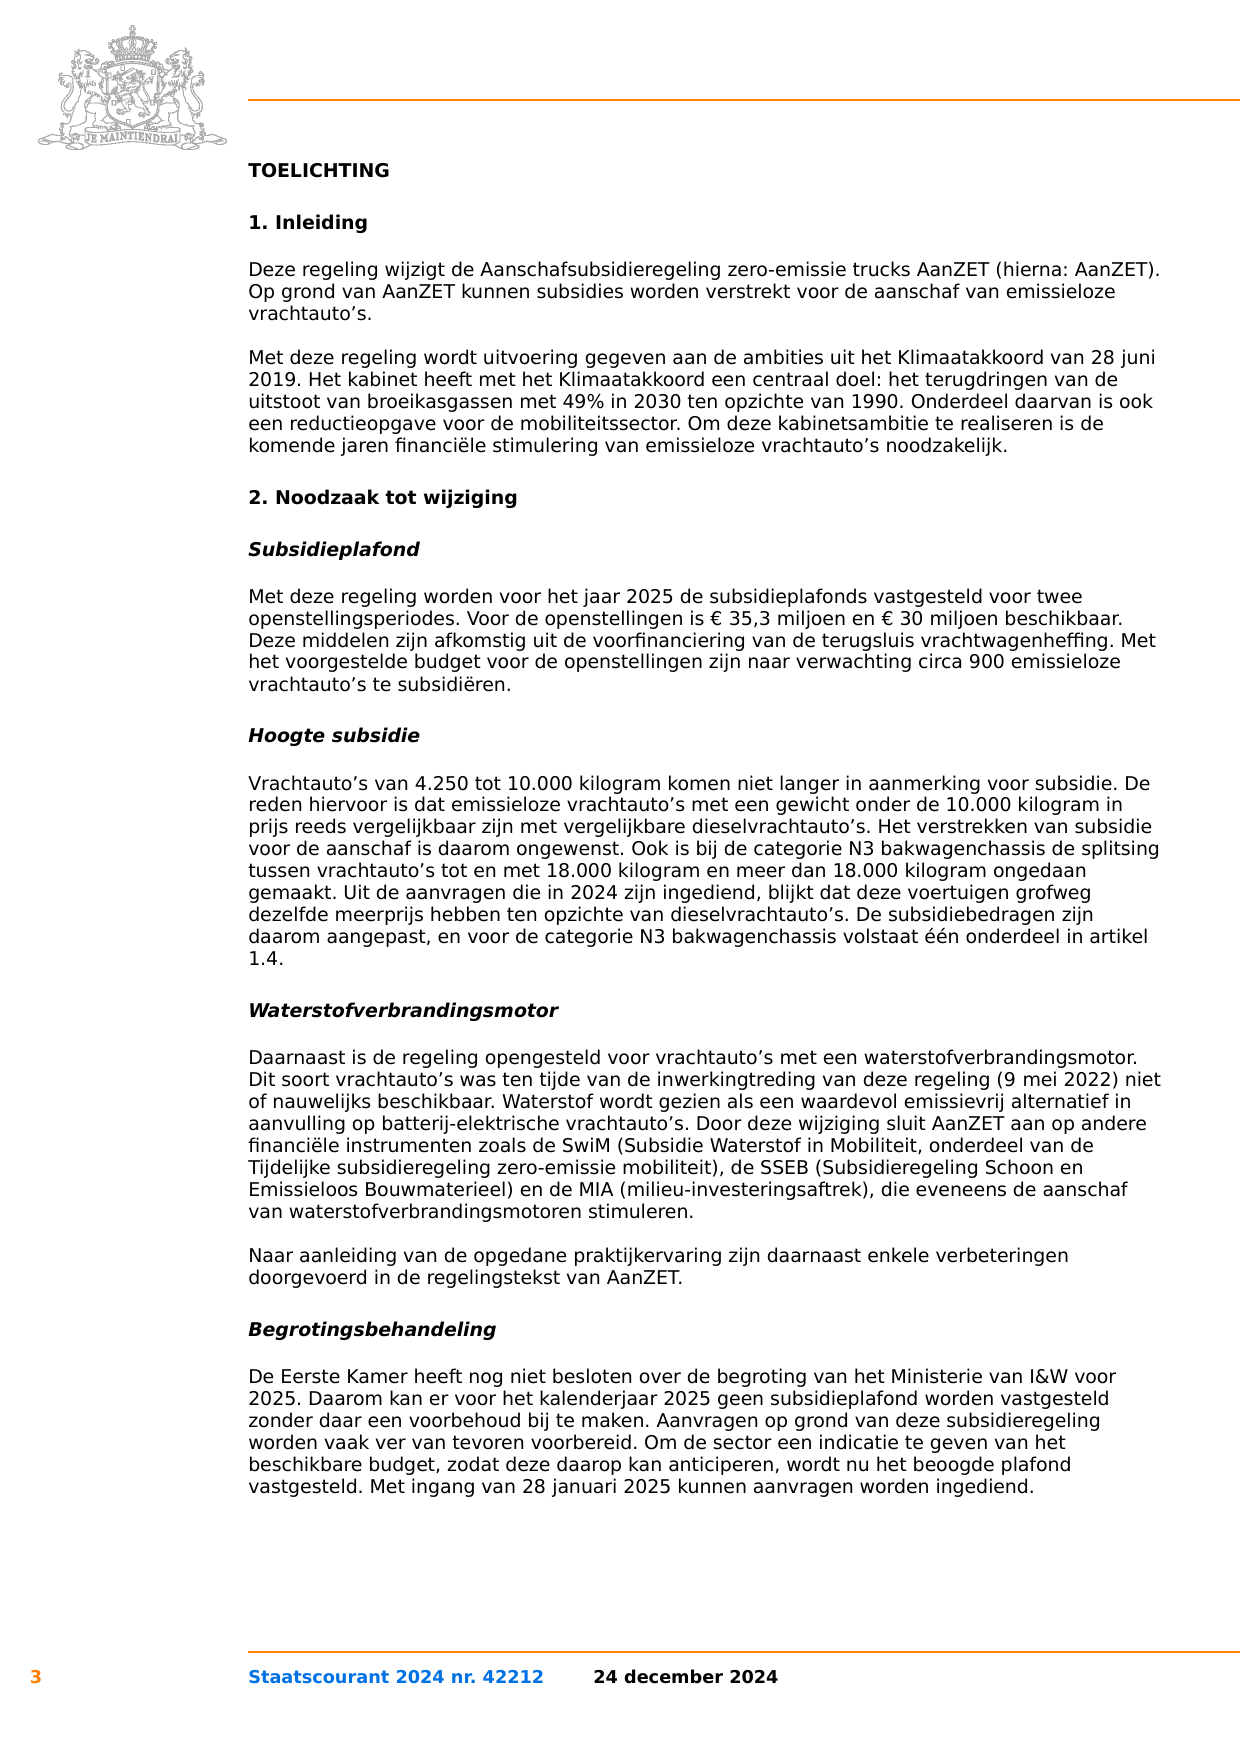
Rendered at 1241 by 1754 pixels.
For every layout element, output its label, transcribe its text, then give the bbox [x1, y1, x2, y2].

text Deze regeling wijzigt de Aanschafsubsidieregeling zero-emissie trucks AanZET (hierna: AanZET). Op grond van AanZET kunnen subsidies worden verstrekt voor de aanschaf van emissieloze vrachtauto’s. [248, 259, 1163, 325]
subtitle Begrotingsbehandeling [248, 1319, 1163, 1341]
text Met deze regeling worden voor het jaar 2025 de subsidieplafonds vastgesteld voor twee openstellingsperiodes. Voor de openstellingen is € 35,3 miljoen en € 30 miljoen beschikbaar. Deze middelen zijn afkomstig uit de voorfinanciering van de terugsluis vrachtwagenheffing. Met het voorgestelde budget voor de openstellingen zijn naar verwachting circa 900 emissieloze vrachtauto’s te subsidiëren. [248, 586, 1163, 695]
subtitle TOELICHTING [248, 160, 1163, 182]
subtitle Waterstofverbrandingsmotor [248, 1000, 1163, 1022]
subtitle 2. Noodzaak tot wijziging [248, 487, 1163, 508]
text Met deze regeling wordt uitvoering gegeven aan de ambities uit het Klimaatakkoord van 28 juni 2019. Het kabinet heeft met het Klimaatakkoord een centraal doel: het terugdringen van de uitstoot van broeikasgassen met 49% in 2030 ten opzichte van 1990. Onderdeel daarvan is ook een reductieopgave voor de mobiliteitssector. Om deze kabinetsambitie te realiseren is de komende jaren financiële stimulering van emissieloze vrachtauto’s noodzakelijk. [248, 347, 1163, 457]
text Daarnaast is de regeling opengesteld voor vrachtauto’s met een waterstofverbrandingsmotor. Dit soort vrachtauto’s was ten tijde van de inwerkingtreding van deze regeling (9 mei 2022) niet of nauwelijks beschikbaar. Waterstof wordt gezien als een waardevol emissievrij alternatief in aanvulling op batterij-elektrische vrachtauto’s. Door deze wijziging sluit AanZET aan op andere financiële instrumenten zoals de SwiM (Subsidie Waterstof in Mobiliteit, onderdeel van de Tijdelijke subsidieregeling zero-emissie mobiliteit), de SSEB (Subsidieregeling Schoon en Emissieloos Bouwmaterieel) en de MIA (milieu-investeringsaftrek), die eveneens de aanschaf van waterstofverbrandingsmotoren stimuleren. [248, 1047, 1163, 1223]
text Naar aanleiding van de opgedane praktijkervaring zijn daarnaast enkele verbeteringen doorgevoerd in de regelingstekst van AanZET. [248, 1245, 1163, 1289]
subtitle 1. Inleiding [248, 212, 1163, 234]
text Vrachtauto’s van 4.250 tot 10.000 kilogram komen niet langer in aanmerking voor subsidie. De reden hiervoor is dat emissieloze vrachtauto’s met een gewicht onder de 10.000 kilogram in prijs reeds vergelijkbaar zijn met vergelijkbare dieselvrachtauto’s. Het verstrekken van subsidie voor de aanschaf is daarom ongewenst. Ook is bij de categorie N3 bakwagenchassis de splitsing tussen vrachtauto’s tot en met 18.000 kilogram en meer dan 18.000 kilogram ongedaan gemaakt. Uit de aanvragen die in 2024 zijn ingediend, blijkt dat deze voertuigen grofweg dezelfde meerprijs hebben ten opzichte van dieselvrachtauto’s. De subsidiebedragen zijn daarom aangepast, en voor de categorie N3 bakwagenchassis volstaat één onderdeel in artikel 1.4. [248, 772, 1163, 970]
subtitle Hoogte subsidie [248, 725, 1163, 747]
text De Eerste Kamer heeft nog niet besloten over de begroting van het Ministerie van I&W voor 2025. Daarom kan er voor het kalenderjaar 2025 geen subsidieplafond worden vastgesteld zonder daar een voorbehoud bij te maken. Aanvragen op grond van deze subsidieregeling worden vaak ver van tevoren voorbereid. Om de sector een indicatie te geven van het beschikbare budget, zodat deze daarop kan anticiperen, wordt nu het beoogde plafond vastgesteld. Met ingang van 28 januari 2025 kunnen aanvragen worden ingediend. [248, 1366, 1163, 1498]
picture [38, 25, 227, 150]
subtitle Subsidieplafond [248, 538, 1163, 561]
